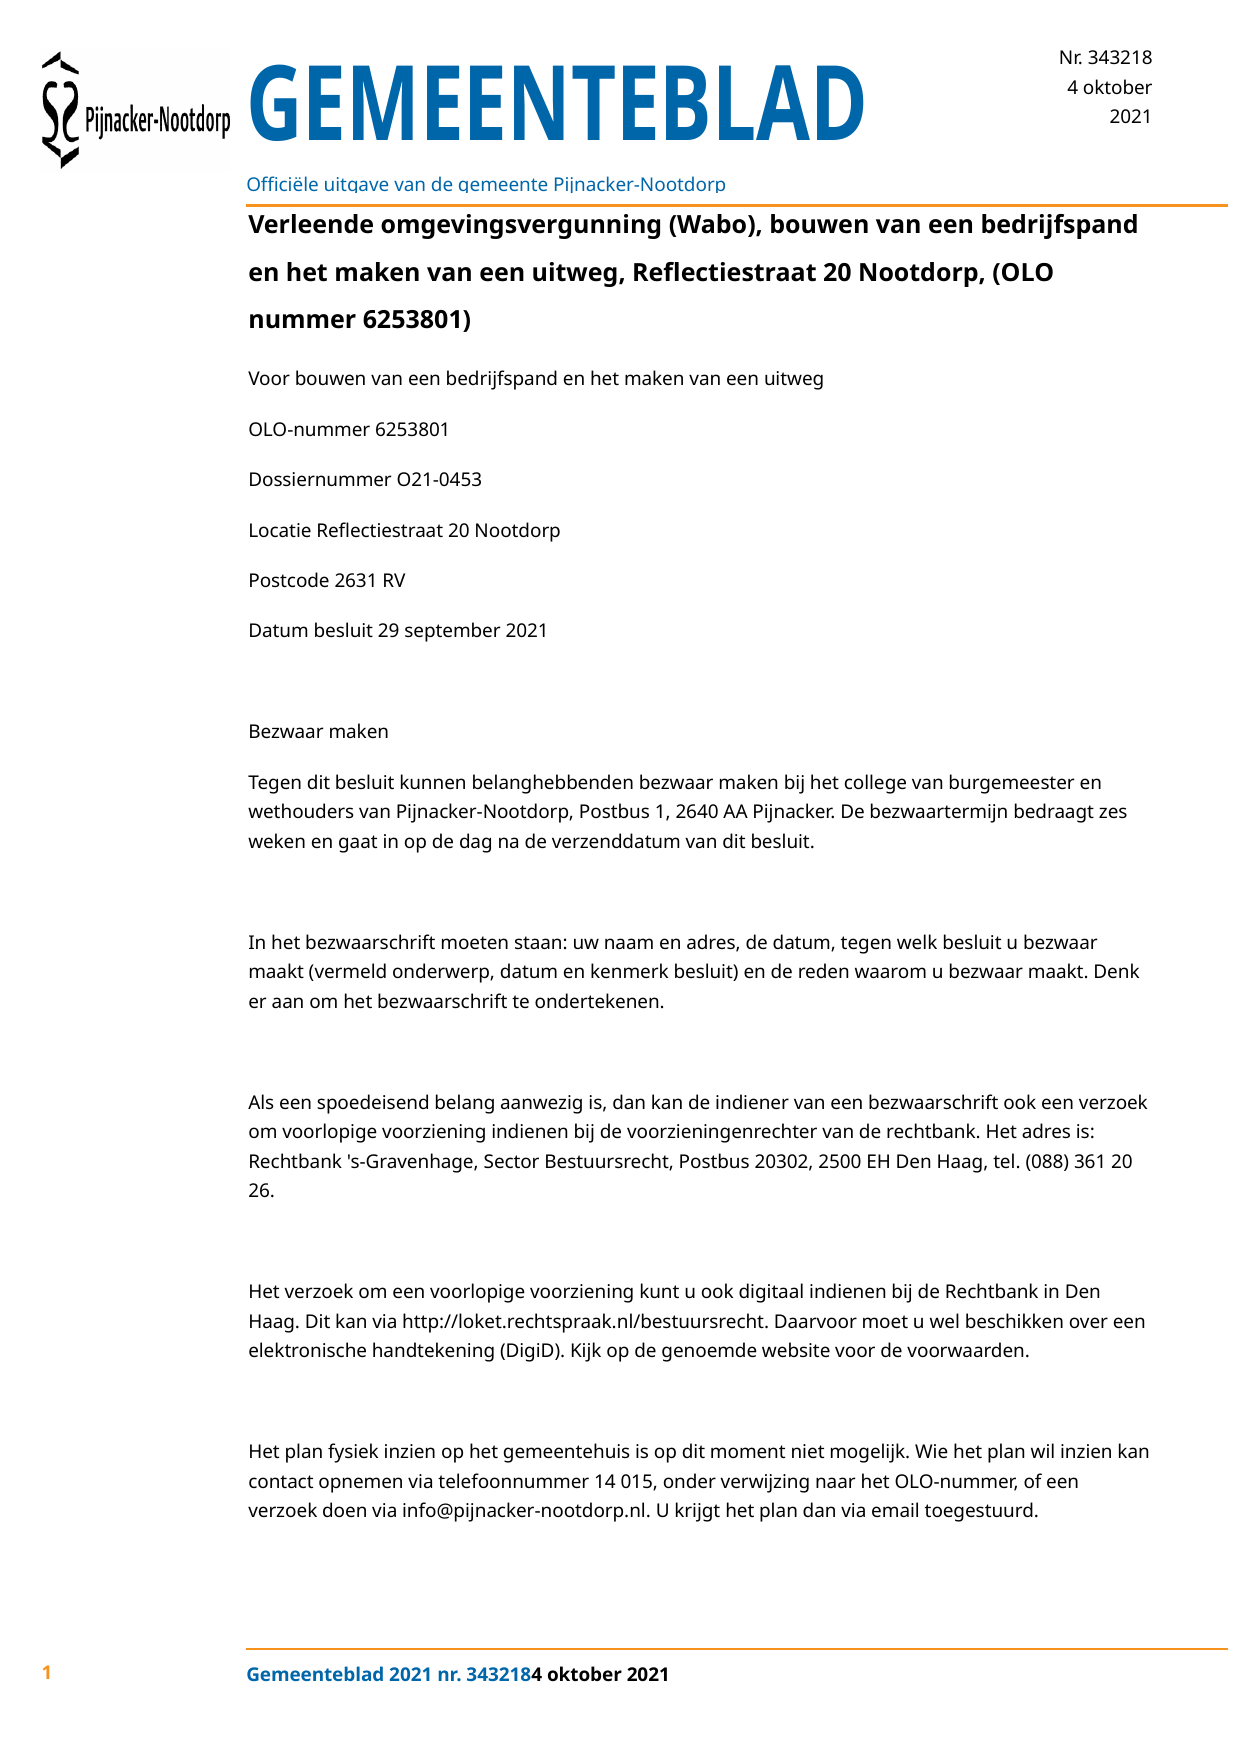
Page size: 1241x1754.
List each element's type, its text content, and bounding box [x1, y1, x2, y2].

text Voor bouwen van een bedrijfspand en het maken van een uitweg [248, 366, 1152, 391]
text Datum besluit 29 september 2021 [248, 618, 1152, 643]
text Dossiernummer O21-0453 [248, 466, 1152, 492]
text Bezwaar maken [248, 718, 1152, 744]
text Verleende omgevingsvergunning (Wabo), bouwen van een bedrijfspand en het maken van een uitweg, Reflectiestraat 20 Nootdorp, (OLO nummer 6253801) [248, 207, 1152, 336]
text Als een spoedeisend belang aanwezig is, dan kan de indiener van een bezwaarschrift ook een verzoek om voorlopige voorziening indienen bij de voorzieningenrechter van de rechtbank. Het adres is: Rechtbank 's-Gravenhage, Sector Bestuursrecht, Postbus 20302, 2500 EH Den Haag, tel. (088) 361 20 26. [248, 1089, 1152, 1203]
picture [41, 47, 231, 172]
text Het verzoek om een voorlopige voorziening kunt u ook digitaal indienen bij de Rechtbank in Den Haag. Dit kan via http://loket.rechtspraak.nl/bestuursrecht. Daarvoor moet u wel beschikken over een elektronische handtekening (DigiD). Kijk op de genoemde website voor de voorwaarden. [248, 1278, 1152, 1363]
text In het bezwaarschrift moeten staan: uw naam en adres, de datum, tegen welk besluit u bezwaar maakt (vermeld onderwerp, datum en kenmerk besluit) en de reden waarom u bezwaar maakt. Denk er aan om het bezwaarschrift te ondertekenen. [248, 929, 1152, 1014]
text Tegen dit besluit kunnen belanghebbenden bezwaar maken bij het college van burgemeester en wethouders van Pijnacker-Nootdorp, Postbus 1, 2640 AA Pijnacker. De bezwaartermijn bedraagt zes weken en gaat in op de dag na de verzenddatum van dit besluit. [248, 769, 1152, 854]
text Het plan fysiek inzien op het gemeentehuis is op dit moment niet mogelijk. Wie het plan wil inzien kan contact opnemen via telefoonnummer 14 015, onder verwijzing naar het OLO-nummer, of een verzoek doen via info@pijnacker-nootdorp.nl. U krijgt het plan dan via email toegestuurd. [248, 1438, 1152, 1523]
text Postcode 2631 RV [248, 567, 1152, 593]
text OLO-nummer 6253801 [248, 416, 1152, 442]
text Locatie Reflectiestraat 20 Nootdorp [248, 517, 1152, 542]
